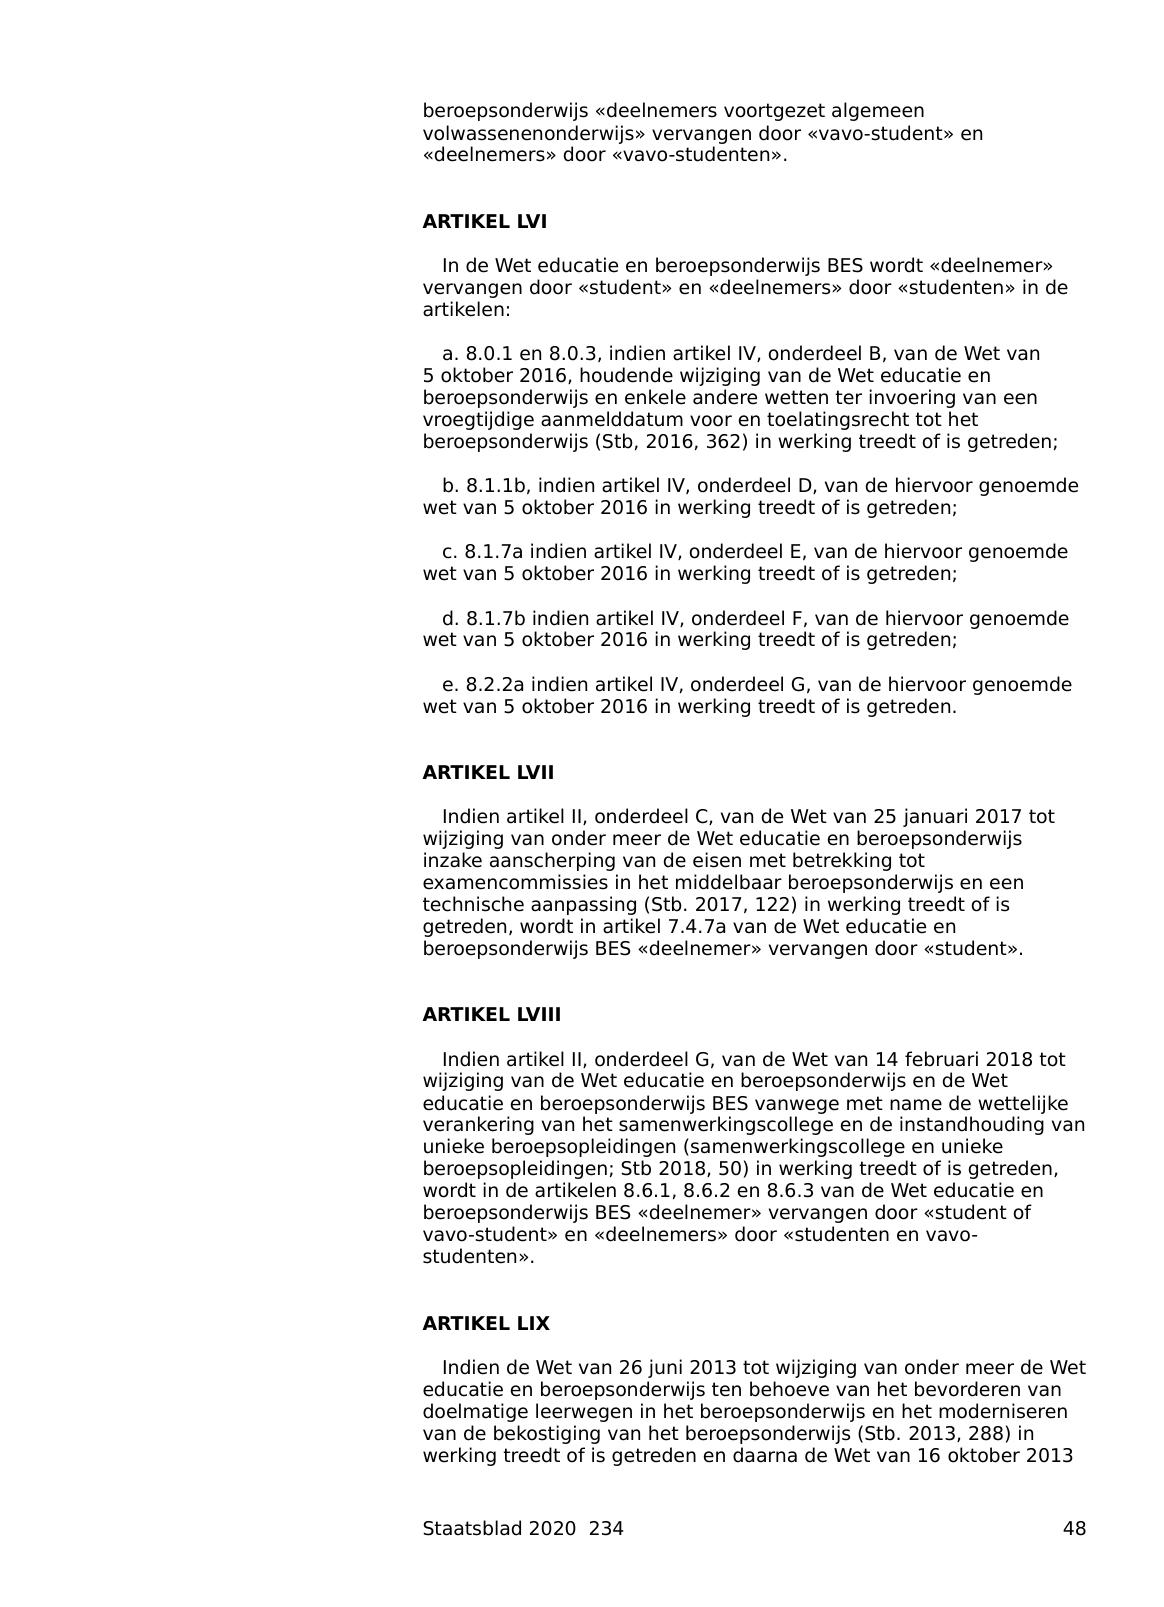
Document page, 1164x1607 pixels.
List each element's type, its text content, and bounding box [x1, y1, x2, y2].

text e. 8.2.2a indien artikel IV, onderdeel G, van de hiervoor genoemde wet van 5 oktober 2016 in werking treedt of is getreden. [422, 673, 1087, 717]
subtitle ARTIKEL LVI [422, 211, 1087, 233]
text d. 8.1.7b indien artikel IV, onderdeel F, van de hiervoor genoemde wet van 5 oktober 2016 in werking treedt of is getreden; [422, 607, 1087, 651]
text a. 8.0.1 en 8.0.3, indien artikel IV, onderdeel B, van de Wet van 5 oktober 2016, houdende wijziging van de Wet educatie en beroepsonderwijs en enkele andere wetten ter invoering van een vroegtijdige aanmelddatum voor en toelatingsrecht tot het beroepsonderwijs (Stb, 2016, 362) in werking treedt of is getreden; [422, 343, 1087, 453]
subtitle ARTIKEL LIX [422, 1313, 1087, 1334]
text b. 8.1.1b, indien artikel IV, onderdeel D, van de hiervoor genoemde wet van 5 oktober 2016 in werking treedt of is getreden; [422, 475, 1087, 519]
subtitle ARTIKEL LVIII [422, 1004, 1087, 1026]
text beroepsonderwijs «deelnemers voortgezet algemeen volwassenenonderwijs» vervangen door «vavo-student» en «deelnemers» door «vavo-studenten». [422, 100, 1087, 166]
text Indien artikel II, onderdeel C, van de Wet van 25 januari 2017 tot wijziging van onder meer de Wet educatie en beroepsonderwijs inzake aanscherping van de eisen met betrekking tot examencommissies in het middelbaar beroepsonderwijs en een technische aanpassing (Stb. 2017, 122) in werking treedt of is getreden, wordt in artikel 7.4.7a van de Wet educatie en beroepsonderwijs BES «deelnemer» vervangen door «student». [422, 806, 1087, 960]
text c. 8.1.7a indien artikel IV, onderdeel E, van de hiervoor genoemde wet van 5 oktober 2016 in werking treedt of is getreden; [422, 541, 1087, 585]
text Indien artikel II, onderdeel G, van de Wet van 14 februari 2018 tot wijziging van de Wet educatie en beroepsonderwijs en de Wet educatie en beroepsonderwijs BES vanwege met name de wettelijke verankering van het samenwerkingscollege en de instandhouding van unieke beroepsopleidingen (samenwerkingscollege en unieke beroepsopleidingen; Stb 2018, 50) in werking treedt of is getreden, wordt in de artikelen 8.6.1, 8.6.2 en 8.6.3 van de Wet educatie en beroepsonderwijs BES «deelnemer» vervangen door «student of vavo-student» en «deelnemers» door «studenten en vavo-studenten». [422, 1048, 1087, 1268]
subtitle ARTIKEL LVII [422, 762, 1087, 784]
text Indien de Wet van 26 juni 2013 tot wijziging van onder meer de Wet educatie en beroepsonderwijs ten behoeve van het bevorderen van doelmatige leerwegen in het beroepsonderwijs en het moderniseren van de bekostiging van het beroepsonderwijs (Stb. 2013, 288) in werking treedt of is getreden en daarna de Wet van 16 oktober 2013 [422, 1357, 1087, 1467]
text In de Wet educatie en beroepsonderwijs BES wordt «deelnemer» vervangen door «student» en «deelnemers» door «studenten» in de artikelen: [422, 255, 1087, 321]
